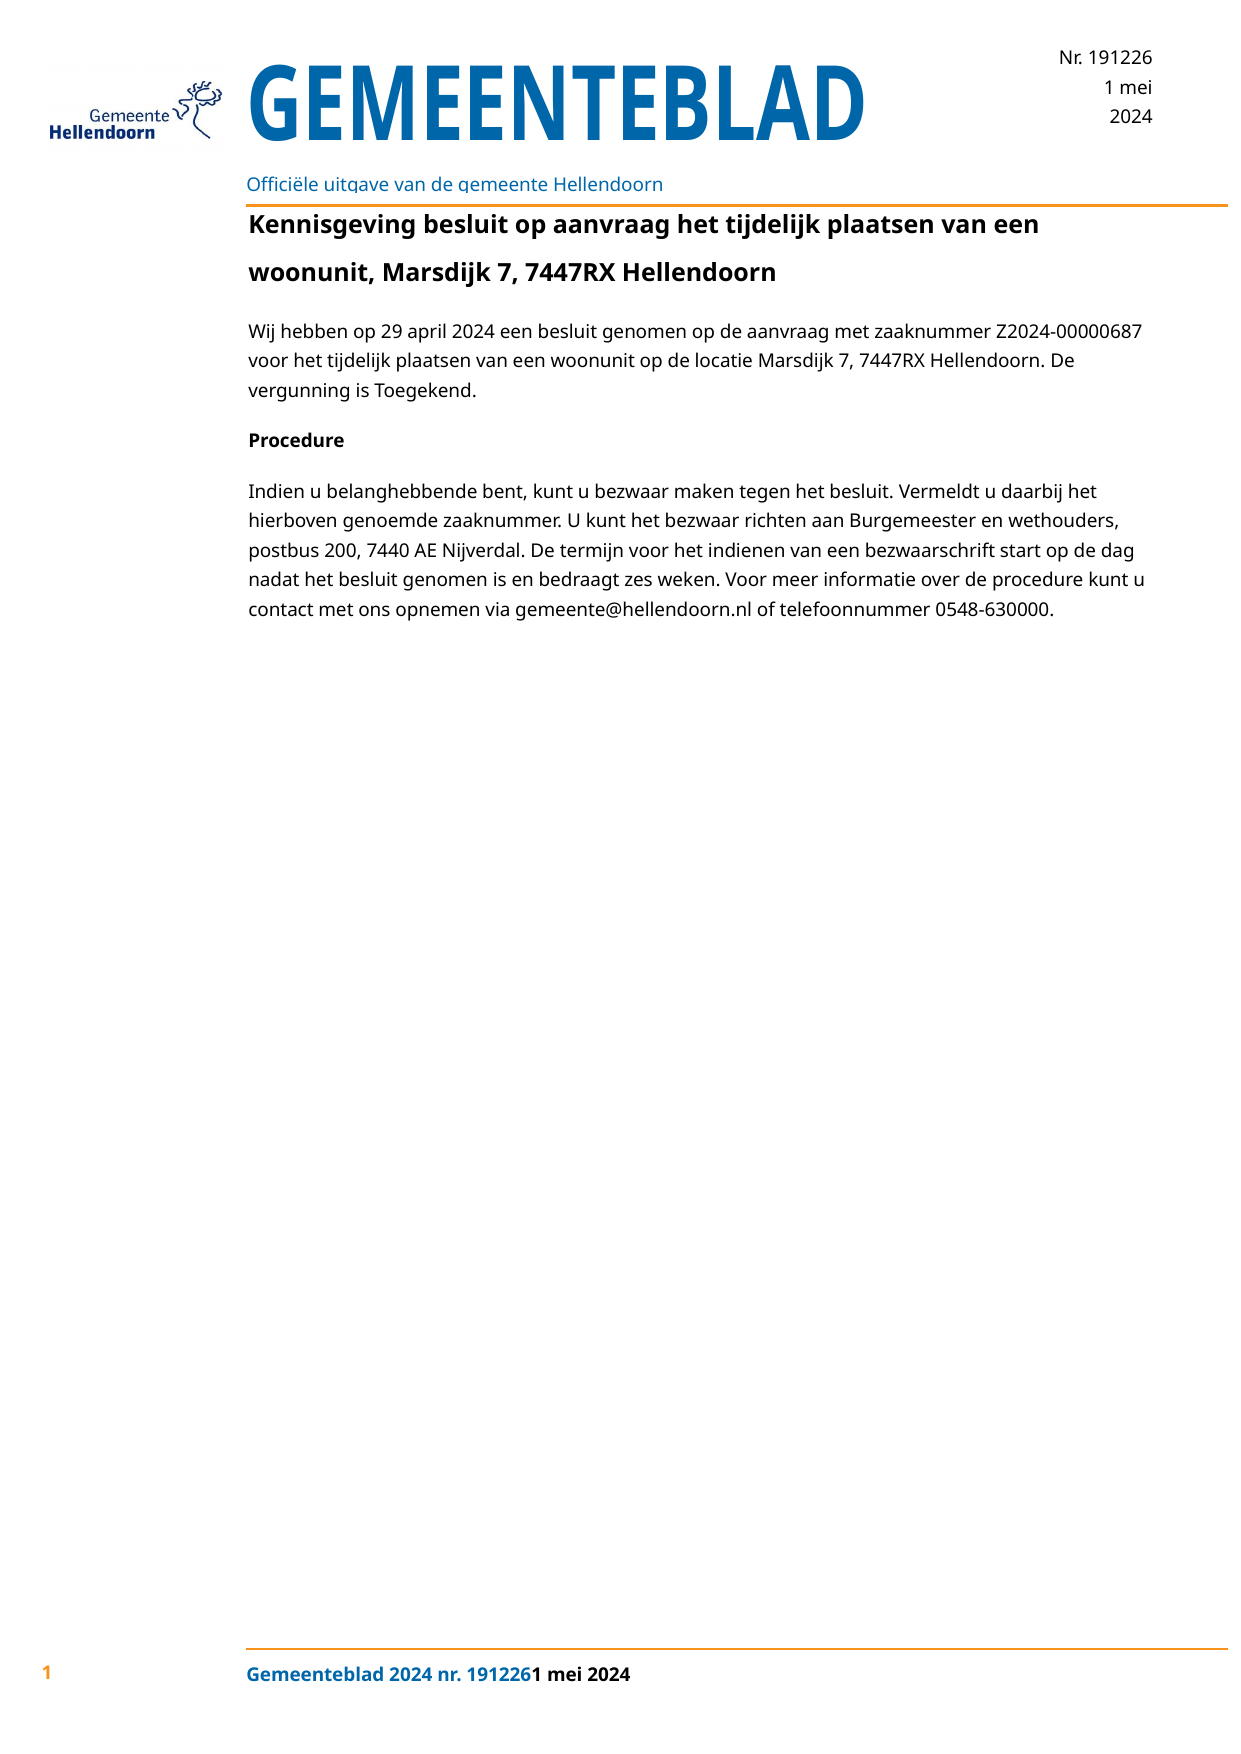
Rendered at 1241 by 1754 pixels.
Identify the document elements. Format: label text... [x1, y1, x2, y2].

text Procedure [248, 427, 1152, 453]
picture [41, 47, 231, 172]
text Indien u belanghebbende bent, kunt u bezwaar maken tegen het besluit. Vermeldt u daarbij het hierboven genoemde zaaknummer. U kunt het bezwaar richten aan Burgemeester en wethouders, postbus 200, 7440 AE Nijverdal. De termijn voor het indienen van een bezwaarschrift start op de dag nadat het besluit genomen is en bedraagt zes weken. Voor meer informatie over de procedure kunt u contact met ons opnemen via gemeente@hellendoorn.nl of telefoonnummer 0548-630000. [248, 478, 1152, 622]
text Wij hebben op 29 april 2024 een besluit genomen op de aanvraag met zaaknummer Z2024-00000687 voor het tijdelijk plaatsen van een woonunit op de locatie Marsdijk 7, 7447RX Hellendoorn. De vergunning is Toegekend. [248, 318, 1152, 403]
text Kennisgeving besluit op aanvraag het tijdelijk plaatsen van een woonunit, Marsdijk 7, 7447RX Hellendoorn [248, 207, 1152, 288]
